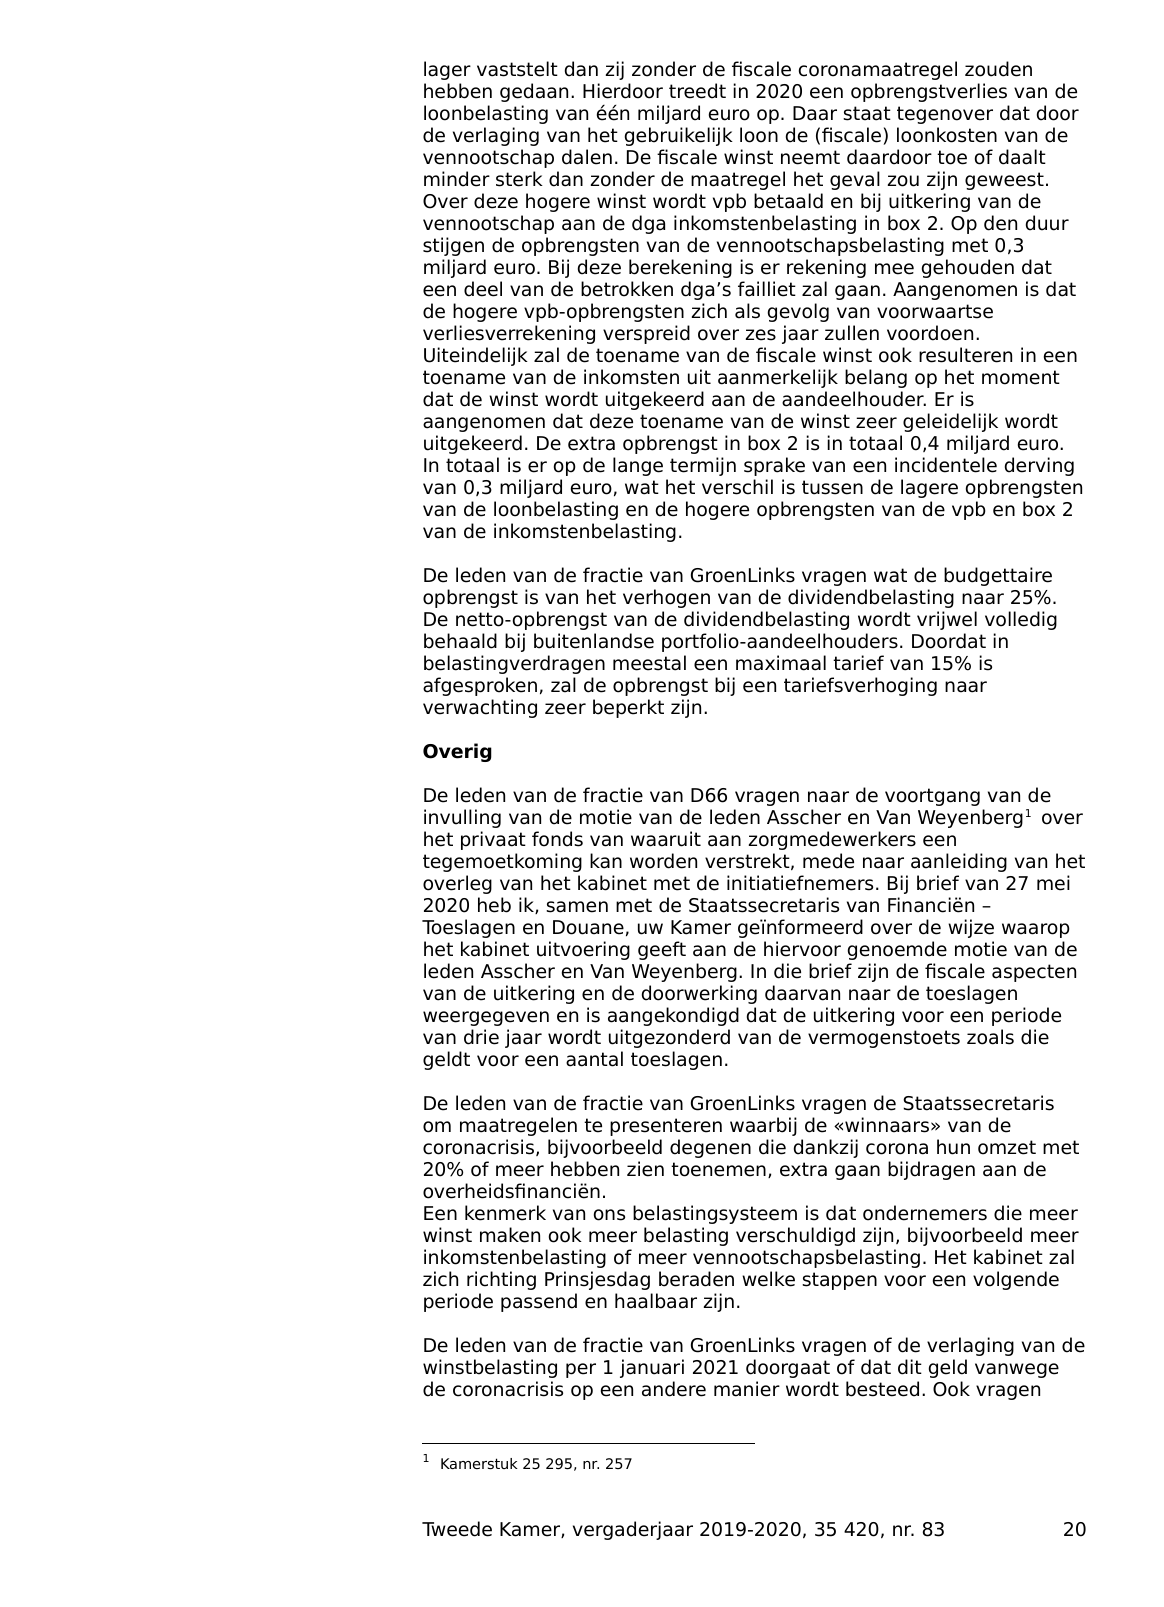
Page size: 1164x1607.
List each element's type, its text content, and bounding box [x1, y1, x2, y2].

text De leden van de fractie van D66 vragen naar de voortgang van de invulling van de motie van de leden Asscher en Van Weyenberg over het privaat fonds van waaruit aan zorgmedewerkers een tegemoetkoming kan worden verstrekt, mede naar aanleiding van het overleg van het kabinet met de initiatiefnemers. Bij brief van 27 mei 2020 heb ik, samen met de Staatssecretaris van Financiën – Toeslagen en Douane, uw Kamer geïnformeerd over de wijze waarop het kabinet uitvoering geeft aan de hiervoor genoemde motie van de leden Asscher en Van Weyenberg. In die brief zijn de fiscale aspecten van de uitkering en de doorwerking daarvan naar de toeslagen weergegeven en is aangekondigd dat de uitkering voor een periode van drie jaar wordt uitgezonderd van de vermogenstoets zoals die geldt voor een aantal toeslagen. [422, 785, 1087, 1071]
text De leden van de fractie van GroenLinks vragen of de verlaging van de winstbelasting per 1 januari 2021 doorgaat of dat dit geld vanwege de coronacrisis op een andere manier wordt besteed. Ook vragen [422, 1335, 1087, 1401]
text Een kenmerk van ons belastingsysteem is dat ondernemers die meer winst maken ook meer belasting verschuldigd zijn, bijvoorbeeld meer inkomstenbelasting of meer vennootschapsbelasting. Het kabinet zal zich richting Prinsjesdag beraden welke stappen voor een volgende periode passend en haalbaar zijn. [422, 1203, 1087, 1313]
text Kamerstuk 25 295, nr. 257 [422, 1452, 1087, 1474]
text De leden van de fractie van GroenLinks vragen de Staatssecretaris om maatregelen te presenteren waarbij de «winnaars» van de coronacrisis, bijvoorbeeld degenen die dankzij corona hun omzet met 20% of meer hebben zien toenemen, extra gaan bijdragen aan de overheidsfinanciën. [422, 1093, 1087, 1203]
text lager vaststelt dan zij zonder de fiscale coronamaatregel zouden hebben gedaan. Hierdoor treedt in 2020 een opbrengstverlies van de loonbelasting van één miljard euro op. Daar staat tegenover dat door de verlaging van het gebruikelijk loon de (fiscale) loonkosten van de vennootschap dalen. De fiscale winst neemt daardoor toe of daalt minder sterk dan zonder de maatregel het geval zou zijn geweest. Over deze hogere winst wordt vpb betaald en bij uitkering van de vennootschap aan de dga inkomstenbelasting in box 2. Op den duur stijgen de opbrengsten van de vennootschapsbelasting met 0,3 miljard euro. Bij deze berekening is er rekening mee gehouden dat een deel van de betrokken dga’s failliet zal gaan. Aangenomen is dat de hogere vpb-opbrengsten zich als gevolg van voorwaartse verliesverrekening verspreid over zes jaar zullen voordoen. Uiteindelijk zal de toename van de fiscale winst ook resulteren in een toename van de inkomsten uit aanmerkelijk belang op het moment dat de winst wordt uitgekeerd aan de aandeelhouder. Er is aangenomen dat deze toename van de winst zeer geleidelijk wordt uitgekeerd. De extra opbrengst in box 2 is in totaal 0,4 miljard euro. In totaal is er op de lange termijn sprake van een incidentele derving van 0,3 miljard euro, wat het verschil is tussen de lagere opbrengsten van de loonbelasting en de hogere opbrengsten van de vpb en box 2 van de inkomstenbelasting. [422, 59, 1087, 543]
text De leden van de fractie van GroenLinks vragen wat de budgettaire opbrengst is van het verhogen van de dividendbelasting naar 25%. De netto-opbrengst van de dividendbelasting wordt vrijwel volledig behaald bij buitenlandse portfolio-aandeelhouders. Doordat in belastingverdragen meestal een maximaal tarief van 15% is afgesproken, zal de opbrengst bij een tariefsverhoging naar verwachting zeer beperkt zijn. [422, 565, 1087, 719]
subtitle Overig [422, 741, 1087, 763]
